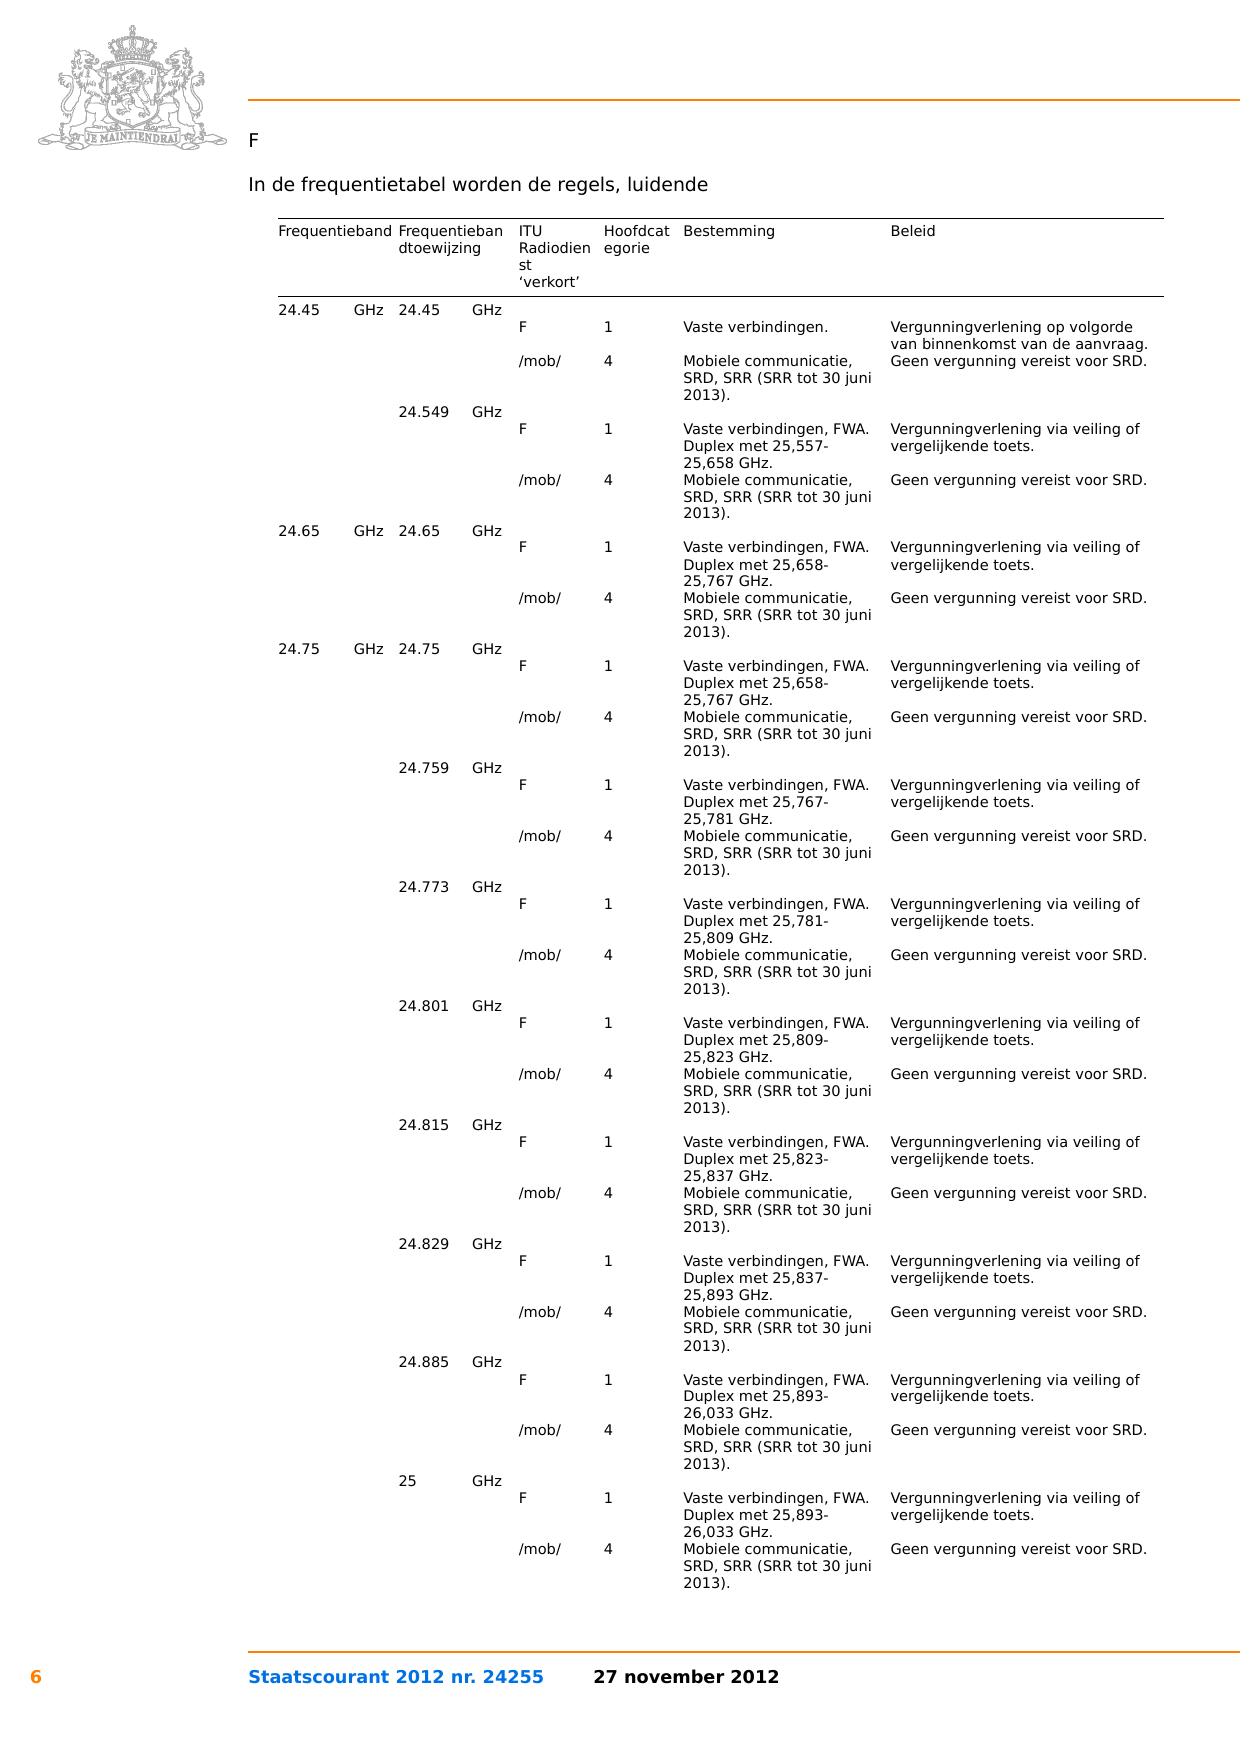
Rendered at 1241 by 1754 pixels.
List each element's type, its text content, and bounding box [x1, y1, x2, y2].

table_cell [348, 421, 392, 471]
table_cell [677, 998, 884, 1015]
table_cell [278, 1371, 348, 1422]
table_cell [278, 539, 348, 590]
table_cell /mob/ [513, 828, 598, 879]
table_cell [393, 319, 466, 353]
table_cell GHz [348, 297, 392, 319]
table_cell 4 [598, 1422, 677, 1473]
table_cell GHz [466, 879, 512, 896]
table_cell [466, 319, 512, 353]
table_cell Vergunningverlening via veiling of vergelijkende toets. [884, 1371, 1163, 1422]
table_cell [278, 947, 348, 998]
table_cell [393, 896, 466, 947]
table_cell 24.773 [393, 879, 466, 896]
table_cell GHz [466, 1236, 512, 1252]
table_cell 24.65 [278, 523, 348, 539]
table_cell [513, 1236, 598, 1252]
table_cell 4 [598, 709, 677, 760]
table_cell 24.45 [393, 297, 466, 319]
table_cell F [513, 896, 598, 947]
table_cell [278, 1490, 348, 1541]
table_cell [348, 709, 392, 760]
table_cell Vaste verbindingen, FWA. Duplex met 25,809-25,823 GHz. [677, 1015, 884, 1066]
table_cell 24.759 [393, 760, 466, 777]
table_cell [884, 1473, 1163, 1490]
table_cell 1 [598, 539, 677, 590]
table_cell F [513, 319, 598, 353]
table_cell Mobiele communicatie, SRD, SRR (SRR tot 30 juni 2013). [677, 590, 884, 641]
table_cell [466, 1015, 512, 1066]
table_cell GHz [466, 523, 512, 539]
table_cell [278, 1422, 348, 1473]
table_cell [466, 1541, 512, 1592]
table_cell [677, 404, 884, 421]
table_cell [598, 641, 677, 658]
table_cell [278, 1134, 348, 1184]
table_cell [393, 709, 466, 760]
table_cell [466, 1304, 512, 1354]
table_cell 4 [598, 947, 677, 998]
table_cell [598, 1473, 677, 1490]
table_cell /mob/ [513, 1304, 598, 1354]
table_cell Vaste verbindingen, FWA. Duplex met 25,658-25,767 GHz. [677, 539, 884, 590]
table_cell [513, 1354, 598, 1371]
table_cell [393, 828, 466, 879]
table_cell [348, 1185, 392, 1236]
table_cell [348, 1117, 392, 1134]
table_cell [348, 1015, 392, 1066]
table_cell [598, 1117, 677, 1134]
table_cell Vergunningverlening op volgorde van binnenkomst van de aanvraag. [884, 319, 1163, 353]
text In de frequentietabel worden de regels, luidende [248, 174, 1163, 196]
table_header Hoofdcategorie [598, 219, 677, 296]
table_cell [513, 879, 598, 896]
table_cell Geen vergunning vereist voor SRD. [884, 1066, 1163, 1117]
table_cell [348, 947, 392, 998]
table_cell F [513, 658, 598, 709]
text F [248, 130, 1163, 152]
table_cell [466, 590, 512, 641]
table_cell 4 [598, 471, 677, 522]
table_cell GHz [466, 998, 512, 1015]
table_cell Geen vergunning vereist voor SRD. [884, 947, 1163, 998]
table_cell [278, 828, 348, 879]
table_cell [677, 1473, 884, 1490]
table_cell [884, 1354, 1163, 1371]
table_cell [393, 1134, 466, 1184]
table_cell 24.45 [278, 297, 348, 319]
table_cell 25 [393, 1473, 466, 1490]
picture [38, 25, 227, 150]
table_cell F [513, 777, 598, 828]
table_cell GHz [466, 1354, 512, 1371]
table_cell [278, 658, 348, 709]
table_cell [466, 539, 512, 590]
table_cell [348, 1066, 392, 1117]
table_cell 24.829 [393, 1236, 466, 1252]
table_cell GHz [466, 760, 512, 777]
table_cell 1 [598, 1253, 677, 1303]
table_cell Vergunningverlening via veiling of vergelijkende toets. [884, 539, 1163, 590]
table_cell [513, 760, 598, 777]
table_cell [677, 523, 884, 539]
table_cell [598, 404, 677, 421]
table_cell [348, 896, 392, 947]
table_cell 1 [598, 658, 677, 709]
table_cell [393, 1015, 466, 1066]
table_cell F [513, 1134, 598, 1184]
table_cell [884, 404, 1163, 421]
table_cell [278, 1304, 348, 1354]
table_cell [513, 297, 598, 319]
table_cell [598, 879, 677, 896]
table_cell [393, 353, 466, 403]
table_cell GHz [466, 1117, 512, 1134]
table_cell 24.801 [393, 998, 466, 1015]
table_cell [278, 404, 348, 421]
table_cell [466, 777, 512, 828]
table_cell [393, 1422, 466, 1473]
table_cell [278, 709, 348, 760]
table_cell [884, 297, 1163, 319]
table_cell 1 [598, 1490, 677, 1541]
table_cell [393, 421, 466, 471]
table_cell /mob/ [513, 590, 598, 641]
table_cell Geen vergunning vereist voor SRD. [884, 353, 1163, 403]
table_cell [393, 777, 466, 828]
table_cell Geen vergunning vereist voor SRD. [884, 709, 1163, 760]
table_cell [393, 539, 466, 590]
table_cell [677, 760, 884, 777]
table_cell [393, 1304, 466, 1354]
table_cell [278, 319, 348, 353]
table_cell [348, 1371, 392, 1422]
table_cell [598, 998, 677, 1015]
table_cell [348, 1541, 392, 1592]
table_header Bestemming [677, 219, 884, 296]
table_cell [348, 1236, 392, 1252]
table_cell GHz [466, 297, 512, 319]
table_cell Vaste verbindingen, FWA. Duplex met 25,658-25,767 GHz. [677, 658, 884, 709]
table_cell 1 [598, 1371, 677, 1422]
table_cell [278, 1117, 348, 1134]
table_cell Mobiele communicatie, SRD, SRR (SRR tot 30 juni 2013). [677, 1066, 884, 1117]
table_cell 1 [598, 319, 677, 353]
table_cell 1 [598, 1015, 677, 1066]
table_cell 4 [598, 353, 677, 403]
table_cell [348, 1253, 392, 1303]
table_cell 1 [598, 421, 677, 471]
table_cell [278, 1066, 348, 1117]
table_cell Vaste verbindingen, FWA. Duplex met 25,767-25,781 GHz. [677, 777, 884, 828]
table_cell GHz [348, 641, 392, 658]
table_cell 24.549 [393, 404, 466, 421]
table_cell Geen vergunning vereist voor SRD. [884, 1422, 1163, 1473]
table_cell [598, 523, 677, 539]
table_cell Vaste verbindingen, FWA. Duplex met 25,893-26,033 GHz. [677, 1490, 884, 1541]
table_cell [348, 1490, 392, 1541]
table_cell F [513, 1015, 598, 1066]
table_cell Vergunningverlening via veiling of vergelijkende toets. [884, 896, 1163, 947]
table_cell [884, 1117, 1163, 1134]
table_cell Vaste verbindingen, FWA. Duplex met 25,781-25,809 GHz. [677, 896, 884, 947]
table_cell Vaste verbindingen, FWA. Duplex met 25,823-25,837 GHz. [677, 1134, 884, 1184]
table_cell [348, 319, 392, 353]
table_cell /mob/ [513, 947, 598, 998]
table_cell [393, 1490, 466, 1541]
table_cell [884, 998, 1163, 1015]
table_cell Vaste verbindingen, FWA. Duplex met 25,837-25,893 GHz. [677, 1253, 884, 1303]
table_cell 24.75 [278, 641, 348, 658]
table_cell 24.885 [393, 1354, 466, 1371]
table_cell Mobiele communicatie, SRD, SRR (SRR tot 30 juni 2013). [677, 1304, 884, 1354]
table_cell [466, 421, 512, 471]
table_cell Mobiele communicatie, SRD, SRR (SRR tot 30 juni 2013). [677, 353, 884, 403]
table_cell [348, 1354, 392, 1371]
table_cell GHz [466, 1473, 512, 1490]
table_cell /mob/ [513, 709, 598, 760]
table_cell [393, 590, 466, 641]
table_cell [884, 641, 1163, 658]
table_cell Vaste verbindingen, FWA. Duplex met 25,557-25,658 GHz. [677, 421, 884, 471]
table_cell GHz [466, 641, 512, 658]
table_cell [884, 879, 1163, 896]
table_cell 1 [598, 777, 677, 828]
table_cell [513, 523, 598, 539]
table_cell [278, 590, 348, 641]
table_header Frequentiebandtoewijzing [393, 219, 512, 296]
table_cell [513, 641, 598, 658]
table_cell [348, 760, 392, 777]
table_cell [278, 1185, 348, 1236]
table_cell [393, 1066, 466, 1117]
table_cell [348, 471, 392, 522]
table_cell Mobiele communicatie, SRD, SRR (SRR tot 30 juni 2013). [677, 828, 884, 879]
table_cell [466, 1066, 512, 1117]
table_cell Geen vergunning vereist voor SRD. [884, 1304, 1163, 1354]
table_cell /mob/ [513, 471, 598, 522]
table_cell [348, 828, 392, 879]
table_cell [278, 760, 348, 777]
table_cell [278, 471, 348, 522]
table_cell Geen vergunning vereist voor SRD. [884, 1185, 1163, 1236]
table_cell [348, 998, 392, 1015]
table_cell Vergunningverlening via veiling of vergelijkende toets. [884, 1253, 1163, 1303]
table_cell [348, 1304, 392, 1354]
table_cell [278, 1354, 348, 1371]
table_cell F [513, 1253, 598, 1303]
table_cell Geen vergunning vereist voor SRD. [884, 828, 1163, 879]
table_cell [278, 1253, 348, 1303]
table_cell Vergunningverlening via veiling of vergelijkende toets. [884, 421, 1163, 471]
table_cell [348, 353, 392, 403]
table_cell 1 [598, 1134, 677, 1184]
table_cell [598, 1354, 677, 1371]
table_cell [393, 1253, 466, 1303]
table_cell F [513, 1371, 598, 1422]
table_cell Vergunningverlening via veiling of vergelijkende toets. [884, 1134, 1163, 1184]
table_cell [677, 297, 884, 319]
table_cell [348, 590, 392, 641]
table_cell [884, 760, 1163, 777]
table_cell [884, 523, 1163, 539]
table_cell /mob/ [513, 1422, 598, 1473]
table_cell [348, 1473, 392, 1490]
table_cell [466, 947, 512, 998]
table_cell [278, 1015, 348, 1066]
table_cell 4 [598, 828, 677, 879]
table_cell Mobiele communicatie, SRD, SRR (SRR tot 30 juni 2013). [677, 1422, 884, 1473]
table_cell Mobiele communicatie, SRD, SRR (SRR tot 30 juni 2013). [677, 471, 884, 522]
table_cell Geen vergunning vereist voor SRD. [884, 590, 1163, 641]
table_cell [598, 1236, 677, 1252]
table_cell Mobiele communicatie, SRD, SRR (SRR tot 30 juni 2013). [677, 1185, 884, 1236]
table_cell [677, 879, 884, 896]
table_cell [466, 471, 512, 522]
table_cell 4 [598, 1185, 677, 1236]
table_cell [466, 1253, 512, 1303]
table_cell [677, 1354, 884, 1371]
table_cell GHz [348, 523, 392, 539]
table_cell /mob/ [513, 1066, 598, 1117]
table_cell F [513, 539, 598, 590]
table_cell [278, 998, 348, 1015]
table_cell 4 [598, 1066, 677, 1117]
table_cell F [513, 421, 598, 471]
table_cell Geen vergunning vereist voor SRD. [884, 1541, 1163, 1592]
table_cell 24.815 [393, 1117, 466, 1134]
table_cell 24.65 [393, 523, 466, 539]
table_cell [348, 658, 392, 709]
table_cell [393, 1541, 466, 1592]
table_cell /mob/ [513, 1541, 598, 1592]
table_cell 4 [598, 1304, 677, 1354]
table_cell Mobiele communicatie, SRD, SRR (SRR tot 30 juni 2013). [677, 1541, 884, 1592]
table_cell [393, 1185, 466, 1236]
table_cell Vaste verbindingen, FWA. Duplex met 25,893-26,033 GHz. [677, 1371, 884, 1422]
table_cell [278, 421, 348, 471]
table_cell [466, 1185, 512, 1236]
table_cell /mob/ [513, 1185, 598, 1236]
table_cell Vaste verbindingen. [677, 319, 884, 353]
table_cell [278, 777, 348, 828]
table_cell [598, 297, 677, 319]
table_cell Mobiele communicatie, SRD, SRR (SRR tot 30 juni 2013). [677, 947, 884, 998]
table_cell [513, 1473, 598, 1490]
table_cell [278, 353, 348, 403]
table_cell [348, 777, 392, 828]
table_cell [393, 1371, 466, 1422]
table_header Beleid [884, 219, 1163, 296]
table_cell /mob/ [513, 353, 598, 403]
table_cell [513, 998, 598, 1015]
table_cell [393, 947, 466, 998]
table_cell 4 [598, 1541, 677, 1592]
table_cell Mobiele communicatie, SRD, SRR (SRR tot 30 juni 2013). [677, 709, 884, 760]
table_cell [466, 709, 512, 760]
table_cell [348, 404, 392, 421]
table_cell [348, 879, 392, 896]
table_cell 1 [598, 896, 677, 947]
table_cell [466, 896, 512, 947]
table_cell [677, 641, 884, 658]
table_header Frequentieband [278, 219, 392, 296]
table_cell [348, 1134, 392, 1184]
table_cell F [513, 1490, 598, 1541]
table_cell [348, 539, 392, 590]
table_cell Vergunningverlening via veiling of vergelijkende toets. [884, 1490, 1163, 1541]
table_cell [278, 896, 348, 947]
table_cell [466, 353, 512, 403]
table_cell [278, 879, 348, 896]
table_cell [677, 1117, 884, 1134]
table_header ITU Radiodienst ‘verkort’ [513, 219, 598, 296]
table_cell [278, 1473, 348, 1490]
table_cell 24.75 [393, 641, 466, 658]
table_cell [513, 1117, 598, 1134]
table_cell [466, 828, 512, 879]
table_cell [513, 404, 598, 421]
table_cell [466, 1490, 512, 1541]
table_cell GHz [466, 404, 512, 421]
table_cell [278, 1541, 348, 1592]
table_cell [466, 1134, 512, 1184]
table_cell Vergunningverlening via veiling of vergelijkende toets. [884, 777, 1163, 828]
table_cell 4 [598, 590, 677, 641]
table_cell [348, 1422, 392, 1473]
table_cell [598, 760, 677, 777]
table_cell [278, 1236, 348, 1252]
table_cell [677, 1236, 884, 1252]
table_cell [466, 1371, 512, 1422]
table_cell Vergunningverlening via veiling of vergelijkende toets. [884, 1015, 1163, 1066]
table_cell [884, 1236, 1163, 1252]
table_cell Vergunningverlening via veiling of vergelijkende toets. [884, 658, 1163, 709]
table_cell Geen vergunning vereist voor SRD. [884, 471, 1163, 522]
table_cell [393, 471, 466, 522]
table_cell [393, 658, 466, 709]
table_cell [466, 1422, 512, 1473]
table_cell [466, 658, 512, 709]
